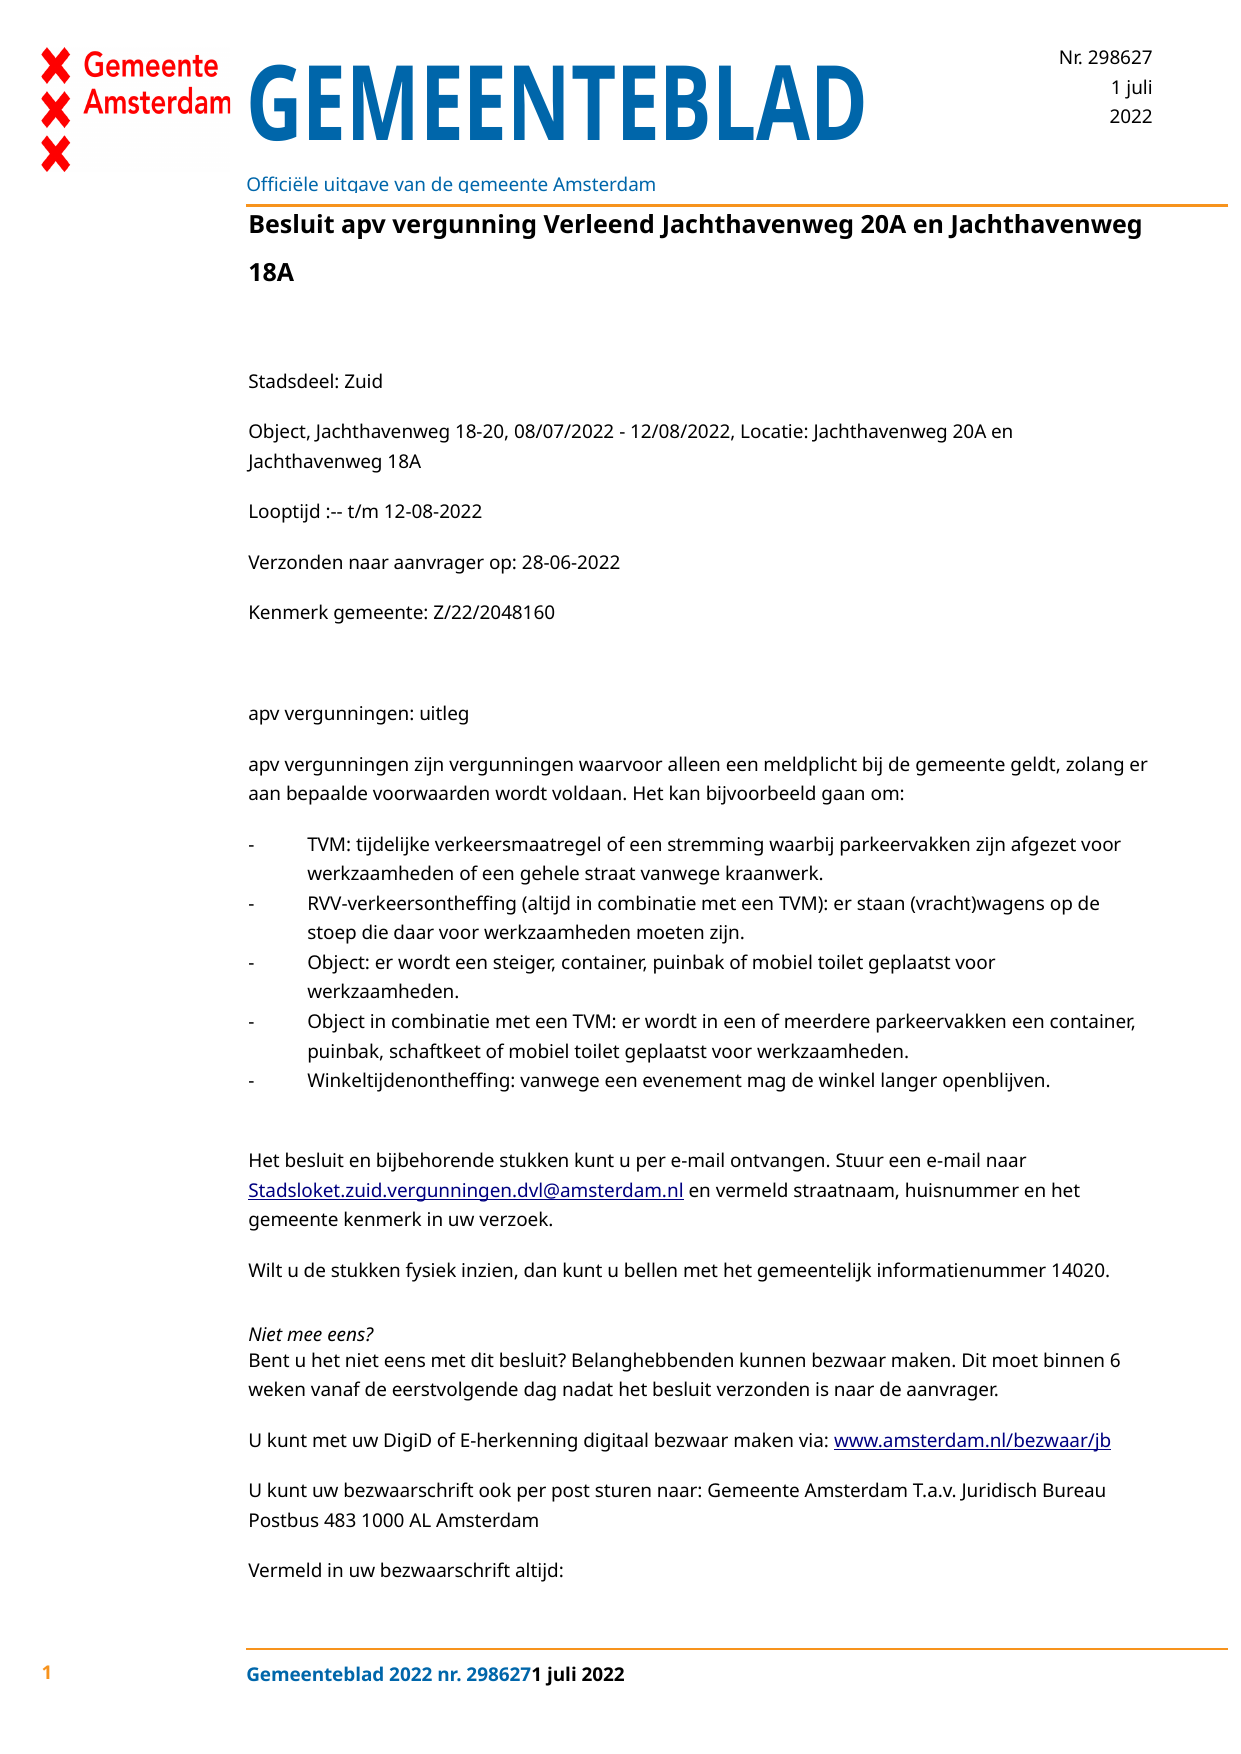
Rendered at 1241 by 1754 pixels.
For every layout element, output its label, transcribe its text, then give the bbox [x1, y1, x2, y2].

list RVV-verkeersontheffing (altijd in combinatie met een TVM): er staan (vracht)wagens op de stoep die daar voor werkzaamheden moeten zijn. [248, 890, 1152, 945]
text apv vergunningen: uitleg [248, 700, 1152, 726]
text Verzonden naar aanvrager op: 28-06-2022 [248, 549, 1152, 575]
text U kunt met uw DigiD of E-herkenning digitaal bezwaar maken via: www.amsterdam.nl/bezwaar/jb [248, 1427, 1152, 1452]
text Vermeld in uw bezwaarschrift altijd: [248, 1557, 1152, 1583]
text Bent u het niet eens met dit besluit? Belanghebbenden kunnen bezwaar maken. Dit moet binnen 6 weken vanaf de eerstvolgende dag nadat het besluit verzonden is naar de aanvrager. [248, 1347, 1152, 1402]
text Het besluit en bijbehorende stukken kunt u per e-mail ontvangen. Stuur een e-mail naar Stadsloket.zuid.vergunningen.dvl@amsterdam.nl en vermeld straatnaam, huisnummer en het gemeente kenmerk in uw verzoek. [248, 1147, 1152, 1232]
text Besluit apv vergunning Verleend Jachthavenweg 20A en Jachthavenweg 18A [248, 207, 1152, 288]
list Object in combinatie met een TVM: er wordt in een of meerdere parkeervakken een container, puinbak, schaftkeet of mobiel toilet geplaatst voor werkzaamheden. [248, 1008, 1152, 1064]
text Looptijd :-- t/m 12-08-2022 [248, 499, 1152, 524]
text apv vergunningen zijn vergunningen waarvoor alleen een meldplicht bij de gemeente geldt, zolang er aan bepaalde voorwaarden wordt voldaan. Het kan bijvoorbeeld gaan om: [248, 751, 1152, 806]
text Niet mee eens? [248, 1321, 1152, 1347]
text Object, Jachthavenweg 18-20, 08/07/2022 - 12/08/2022, Locatie: Jachthavenweg 20A en Jachthavenweg 18A [248, 419, 1152, 474]
list Winkeltijdenontheffing: vanwege een evenement mag de winkel langer openblijven. [248, 1067, 1152, 1093]
list Object: er wordt een steiger, container, puinbak of mobiel toilet geplaatst voor werkzaamheden. [248, 949, 1152, 1004]
picture [41, 47, 231, 172]
list TVM: tijdelijke verkeersmaatregel of een stremming waarbij parkeervakken zijn afgezet voor werkzaamheden of een gehele straat vanwege kraanwerk. [248, 831, 1152, 886]
text Wilt u de stukken fysiek inzien, dan kunt u bellen met het gemeentelijk informatienummer 14020. [248, 1257, 1152, 1283]
text U kunt uw bezwaarschrift ook per post sturen naar: Gemeente Amsterdam T.a.v. Juridisch Bureau Postbus 483 1000 AL Amsterdam [248, 1477, 1152, 1532]
text Kenmerk gemeente: Z/22/2048160 [248, 599, 1152, 625]
text Stadsdeel: Zuid [248, 368, 1152, 394]
